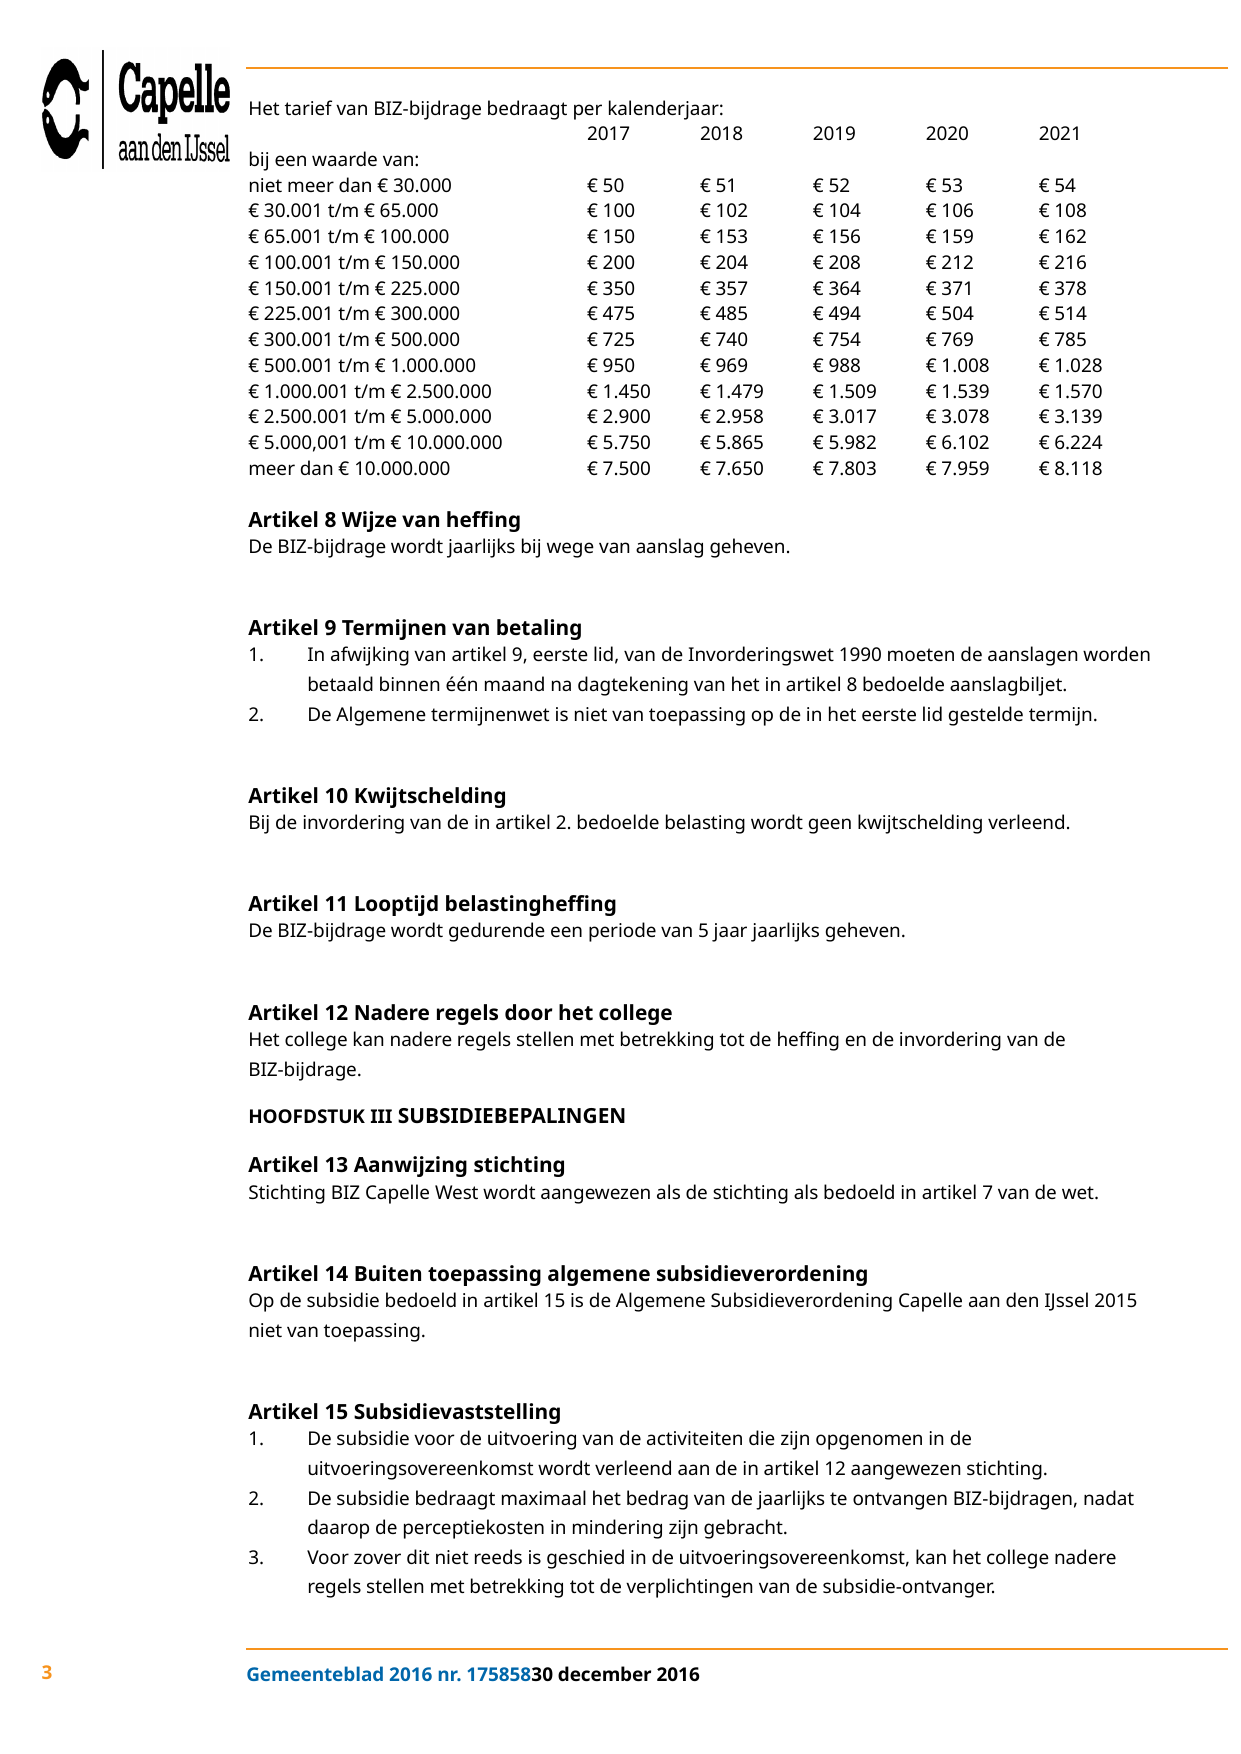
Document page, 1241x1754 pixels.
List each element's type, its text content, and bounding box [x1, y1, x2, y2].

table_cell 2021 [1039, 121, 1152, 146]
table_cell € 8.118 [1039, 455, 1152, 481]
text Het college kan nadere regels stellen met betrekking tot de heffing en de invordering van de [248, 1026, 1152, 1052]
table_cell € 300.001 t/m € 500.000 [248, 326, 587, 352]
table_cell € 7.959 [926, 455, 1038, 481]
text Artikel 10 Kwijtschelding [248, 781, 1152, 809]
table_cell € 54 [1039, 172, 1152, 198]
text Artikel 8 Wijze van heffing [248, 505, 1152, 533]
table_cell € 150 [587, 224, 700, 249]
table_cell € 200 [587, 249, 700, 275]
table_cell € 378 [1039, 275, 1152, 301]
table_cell € 357 [700, 275, 813, 301]
table_cell € 1.509 [813, 378, 926, 403]
table_cell € 3.017 [813, 404, 926, 429]
table_cell 2019 [813, 121, 926, 146]
table_cell [361, 121, 474, 146]
table_cell € 1.450 [587, 378, 700, 403]
table_cell € 725 [587, 326, 700, 352]
table_cell € 2.500.001 t/m € 5.000.000 [248, 404, 587, 429]
table_cell € 5.000,001 t/m € 10.000.000 [248, 429, 587, 455]
text HOOFDSTUK III SUBSIDIEBEPALINGEN [248, 1101, 1152, 1130]
text Bij de invordering van de in artikel 2. bedoelde belasting wordt geen kwijtschelding verleend. [248, 809, 1152, 835]
list De subsidie voor de uitvoering van de activiteiten die zijn opgenomen in de uitvoeringsovereenkomst wordt verleend aan de in artikel 12 aangewezen stichting. [248, 1426, 1152, 1481]
table_cell € 1.479 [700, 378, 813, 403]
table_cell € 371 [926, 275, 1038, 301]
table_cell [926, 146, 1038, 172]
table_cell € 156 [813, 224, 926, 249]
text Stichting BIZ Capelle West wordt aangewezen als de stichting als bedoeld in artikel 7 van de wet. [248, 1179, 1152, 1205]
table_cell € 504 [926, 301, 1038, 326]
table_cell € 6.224 [1039, 429, 1152, 455]
list De subsidie bedraagt maximaal het bedrag van de jaarlijks te ontvangen BIZ-bijdragen, nadat daarop de perceptiekosten in mindering zijn gebracht. [248, 1485, 1152, 1540]
text BIZ-bijdrage. [248, 1056, 1152, 1081]
table_cell € 350 [587, 275, 700, 301]
table_cell € 364 [813, 275, 926, 301]
table_cell € 5.750 [587, 429, 700, 455]
table_cell € 100 [587, 198, 700, 223]
text De BIZ-bijdrage wordt jaarlijks bij wege van aanslag geheven. [248, 533, 1152, 559]
table_cell [474, 121, 587, 146]
table_cell € 2.900 [587, 404, 700, 429]
table_cell [248, 121, 361, 146]
text Artikel 9 Termijnen van betaling [248, 613, 1152, 642]
list De Algemene termijnenwet is niet van toepassing op de in het eerste lid gestelde termijn. [248, 701, 1152, 727]
table_cell € 2.958 [700, 404, 813, 429]
text Artikel 13 Aanwijzing stichting [248, 1151, 1152, 1179]
table_cell € 108 [1039, 198, 1152, 223]
table_cell € 100.001 t/m € 150.000 [248, 249, 587, 275]
table_cell € 159 [926, 224, 1038, 249]
table_cell € 475 [587, 301, 700, 326]
table_cell [700, 146, 813, 172]
table_cell € 754 [813, 326, 926, 352]
table_cell € 1.008 [926, 352, 1038, 378]
table_cell € 52 [813, 172, 926, 198]
table_cell 2018 [700, 121, 813, 146]
table_cell [813, 146, 926, 172]
text De BIZ-bijdrage wordt gedurende een periode van 5 jaar jaarlijks geheven. [248, 918, 1152, 943]
table_cell € 3.078 [926, 404, 1038, 429]
table_cell € 1.028 [1039, 352, 1152, 378]
table_cell € 162 [1039, 224, 1152, 249]
table_cell € 65.001 t/m € 100.000 [248, 224, 587, 249]
text Artikel 14 Buiten toepassing algemene subsidieverordening [248, 1259, 1152, 1287]
table_cell [587, 146, 700, 172]
table_cell € 5.982 [813, 429, 926, 455]
table_cell niet meer dan € 30.000 [248, 172, 587, 198]
table_cell € 7.650 [700, 455, 813, 481]
table_cell 2020 [926, 121, 1038, 146]
table_cell € 204 [700, 249, 813, 275]
table_cell € 485 [700, 301, 813, 326]
table_cell € 104 [813, 198, 926, 223]
table_cell € 740 [700, 326, 813, 352]
table_cell € 208 [813, 249, 926, 275]
table_cell € 1.000.001 t/m € 2.500.000 [248, 378, 587, 403]
table_cell bij een waarde van: [248, 146, 474, 172]
table_cell € 30.001 t/m € 65.000 [248, 198, 587, 223]
table_cell [1039, 146, 1152, 172]
table_cell € 785 [1039, 326, 1152, 352]
table_cell € 53 [926, 172, 1038, 198]
table_cell € 150.001 t/m € 225.000 [248, 275, 587, 301]
table_cell € 225.001 t/m € 300.000 [248, 301, 587, 326]
table_cell € 988 [813, 352, 926, 378]
table_cell € 153 [700, 224, 813, 249]
table_cell € 1.570 [1039, 378, 1152, 403]
table_cell € 950 [587, 352, 700, 378]
table_header [926, 95, 1038, 121]
table_cell meer dan € 10.000.000 [248, 455, 587, 481]
table_cell € 7.500 [587, 455, 700, 481]
table_header [1039, 95, 1152, 121]
table_cell € 494 [813, 301, 926, 326]
table_cell € 216 [1039, 249, 1152, 275]
text Artikel 12 Nadere regels door het college [248, 998, 1152, 1026]
table_cell 2017 [587, 121, 700, 146]
table_cell € 50 [587, 172, 700, 198]
text Op de subsidie bedoeld in artikel 15 is de Algemene Subsidieverordening Capelle aan den IJssel 2015 niet van toepassing. [248, 1287, 1152, 1343]
table_cell € 106 [926, 198, 1038, 223]
table_cell € 769 [926, 326, 1038, 352]
table_cell € 51 [700, 172, 813, 198]
list In afwijking van artikel 9, eerste lid, van de Invorderingswet 1990 moeten de aanslagen worden betaald binnen één maand na dagtekening van het in artikel 8 bedoelde aanslagbiljet. [248, 642, 1152, 697]
table_cell € 7.803 [813, 455, 926, 481]
table_cell € 969 [700, 352, 813, 378]
table_cell € 1.539 [926, 378, 1038, 403]
table_cell € 102 [700, 198, 813, 223]
table_cell € 6.102 [926, 429, 1038, 455]
table_cell € 3.139 [1039, 404, 1152, 429]
table_cell € 500.001 t/m € 1.000.000 [248, 352, 587, 378]
table_cell € 212 [926, 249, 1038, 275]
picture [41, 47, 231, 172]
table_cell € 5.865 [700, 429, 813, 455]
text Artikel 15 Subsidievaststelling [248, 1397, 1152, 1426]
list Voor zover dit niet reeds is geschied in de uitvoeringsovereenkomst, kan het college nadere regels stellen met betrekking tot de verplichtingen van de subsidie-ontvanger. [248, 1544, 1152, 1599]
table_cell [474, 146, 587, 172]
table_cell € 514 [1039, 301, 1152, 326]
table_header Het tarief van BIZ-bijdrage bedraagt per kalenderjaar: [248, 95, 926, 121]
text Artikel 11 Looptijd belastingheffing [248, 889, 1152, 918]
